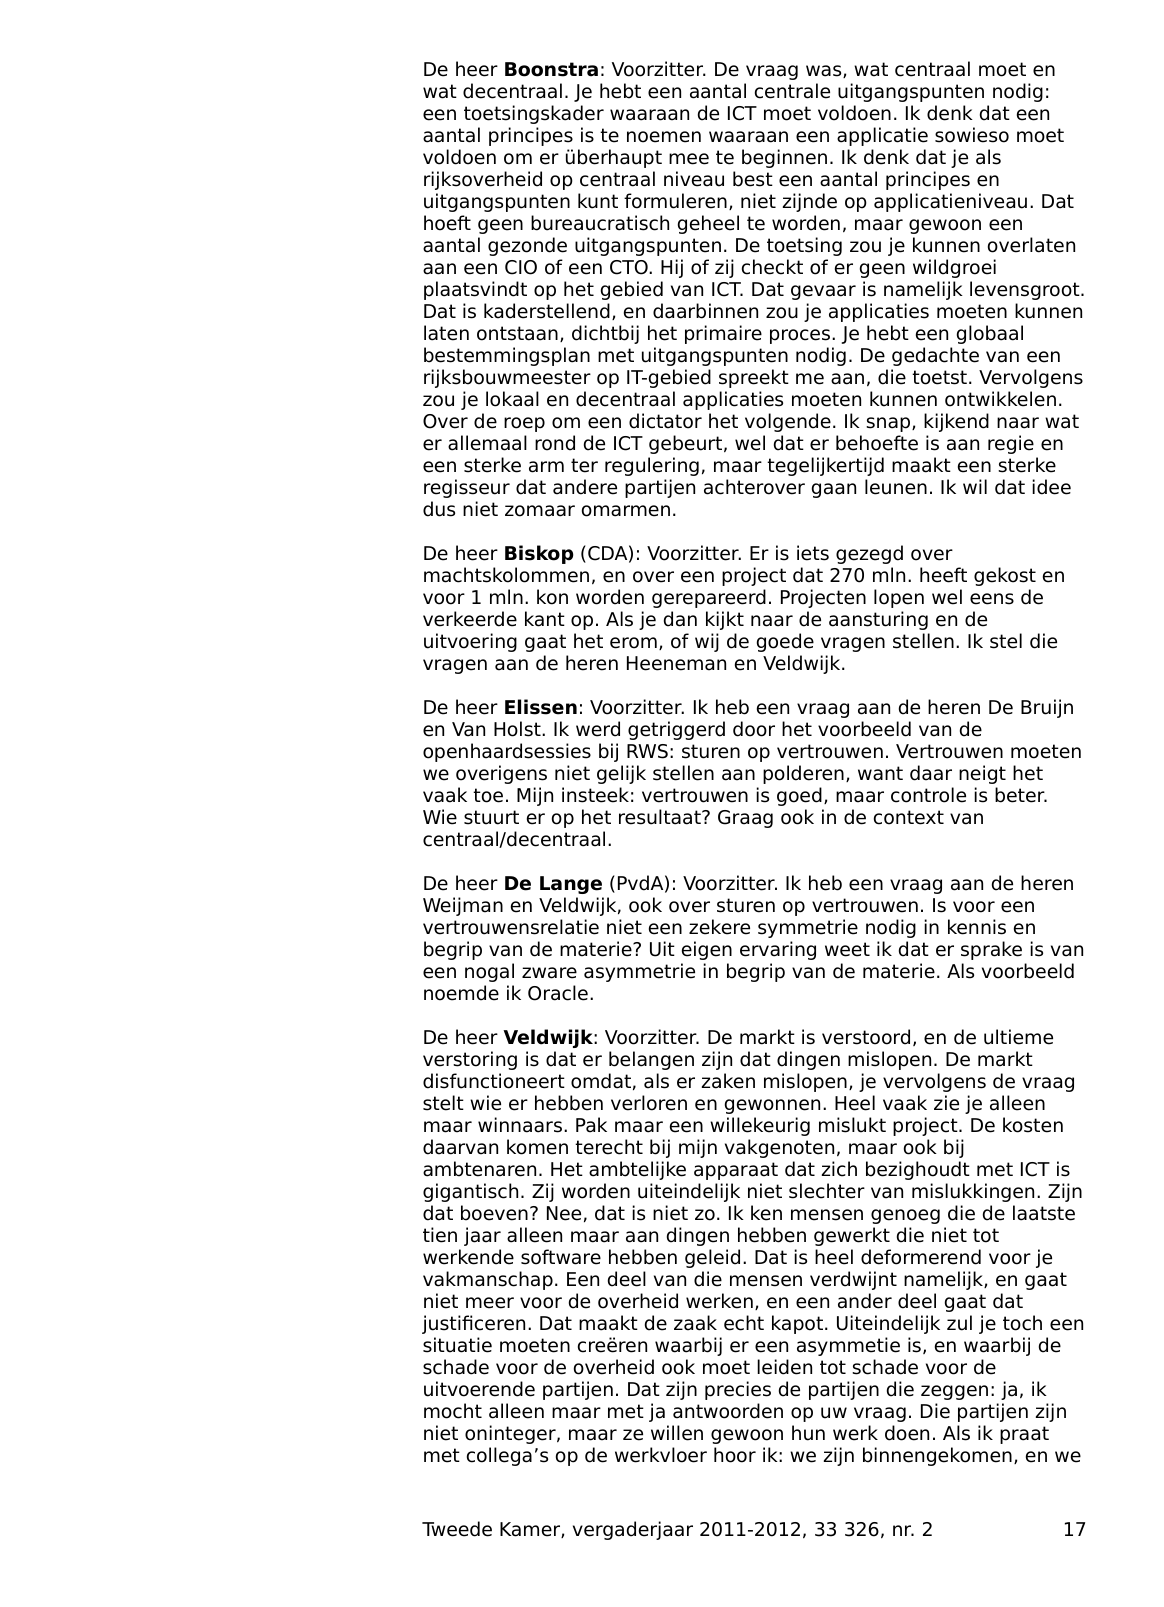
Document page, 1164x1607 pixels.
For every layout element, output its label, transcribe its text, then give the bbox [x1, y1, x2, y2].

text De heer Veldwijk: Voorzitter. De markt is verstoord, en de ultieme verstoring is dat er belangen zijn dat dingen mislopen. De markt disfunctioneert omdat, als er zaken mislopen, je vervolgens de vraag stelt wie er hebben verloren en gewonnen. Heel vaak zie je alleen maar winnaars. Pak maar een willekeurig mislukt project. De kosten daarvan komen terecht bij mijn vakgenoten, maar ook bij ambtenaren. Het ambtelijke apparaat dat zich bezighoudt met ICT is gigantisch. Zij worden uiteindelijk niet slechter van mislukkingen. Zijn dat boeven? Nee, dat is niet zo. Ik ken mensen genoeg die de laatste tien jaar alleen maar aan dingen hebben gewerkt die niet tot werkende software hebben geleid. Dat is heel deformerend voor je vakmanschap. Een deel van die mensen verdwijnt namelijk, en gaat niet meer voor de overheid werken, en een ander deel gaat dat justificeren. Dat maakt de zaak echt kapot. Uiteindelijk zul je toch een situatie moeten creëren waarbij er een asymmetie is, en waarbij de schade voor de overheid ook moet leiden tot schade voor de uitvoerende partijen. Dat zijn precies de partijen die zeggen: ja, ik mocht alleen maar met ja antwoorden op uw vraag. Die partijen zijn niet oninteger, maar ze willen gewoon hun werk doen. Als ik praat met collega’s op de werkvloer hoor ik: we zijn binnengekomen, en we [422, 1027, 1087, 1467]
text De heer De Lange (PvdA): Voorzitter. Ik heb een vraag aan de heren Weijman en Veldwijk, ook over sturen op vertrouwen. Is voor een vertrouwensrelatie niet een zekere symmetrie nodig in kennis en begrip van de materie? Uit eigen ervaring weet ik dat er sprake is van een nogal zware asymmetrie in begrip van de materie. Als voorbeeld noemde ik Oracle. [422, 873, 1087, 1005]
text De heer Elissen: Voorzitter. Ik heb een vraag aan de heren De Bruijn en Van Holst. Ik werd getriggerd door het voorbeeld van de openhaardsessies bij RWS: sturen op vertrouwen. Vertrouwen moeten we overigens niet gelijk stellen aan polderen, want daar neigt het vaak toe. Mijn insteek: vertrouwen is goed, maar controle is beter. Wie stuurt er op het resultaat? Graag ook in de context van centraal/decentraal. [422, 697, 1087, 851]
text De heer Biskop (CDA): Voorzitter. Er is iets gezegd over machtskolommen, en over een project dat 270 mln. heeft gekost en voor 1 mln. kon worden gerepareerd. Projecten lopen wel eens de verkeerde kant op. Als je dan kijkt naar de aansturing en de uitvoering gaat het erom, of wij de goede vragen stellen. Ik stel die vragen aan de heren Heeneman en Veldwijk. [422, 543, 1087, 675]
text De heer Boonstra: Voorzitter. De vraag was, wat centraal moet en wat decentraal. Je hebt een aantal centrale uitgangspunten nodig: een toetsingskader waaraan de ICT moet voldoen. Ik denk dat een aantal principes is te noemen waaraan een applicatie sowieso moet voldoen om er überhaupt mee te beginnen. Ik denk dat je als rijksoverheid op centraal niveau best een aantal principes en uitgangspunten kunt formuleren, niet zijnde op applicatieniveau. Dat hoeft geen bureaucratisch geheel te worden, maar gewoon een aantal gezonde uitgangspunten. De toetsing zou je kunnen overlaten aan een CIO of een CTO. Hij of zij checkt of er geen wildgroei plaatsvindt op het gebied van ICT. Dat gevaar is namelijk levensgroot. Dat is kaderstellend, en daarbinnen zou je applicaties moeten kunnen laten ontstaan, dichtbij het primaire proces. Je hebt een globaal bestemmingsplan met uitgangspunten nodig. De gedachte van een rijksbouwmeester op IT-gebied spreekt me aan, die toetst. Vervolgens zou je lokaal en decentraal applicaties moeten kunnen ontwikkelen. Over de roep om een dictator het volgende. Ik snap, kijkend naar wat er allemaal rond de ICT gebeurt, wel dat er behoefte is aan regie en een sterke arm ter regulering, maar tegelijkertijd maakt een sterke regisseur dat andere partijen achterover gaan leunen. Ik wil dat idee dus niet zomaar omarmen. [422, 59, 1087, 521]
